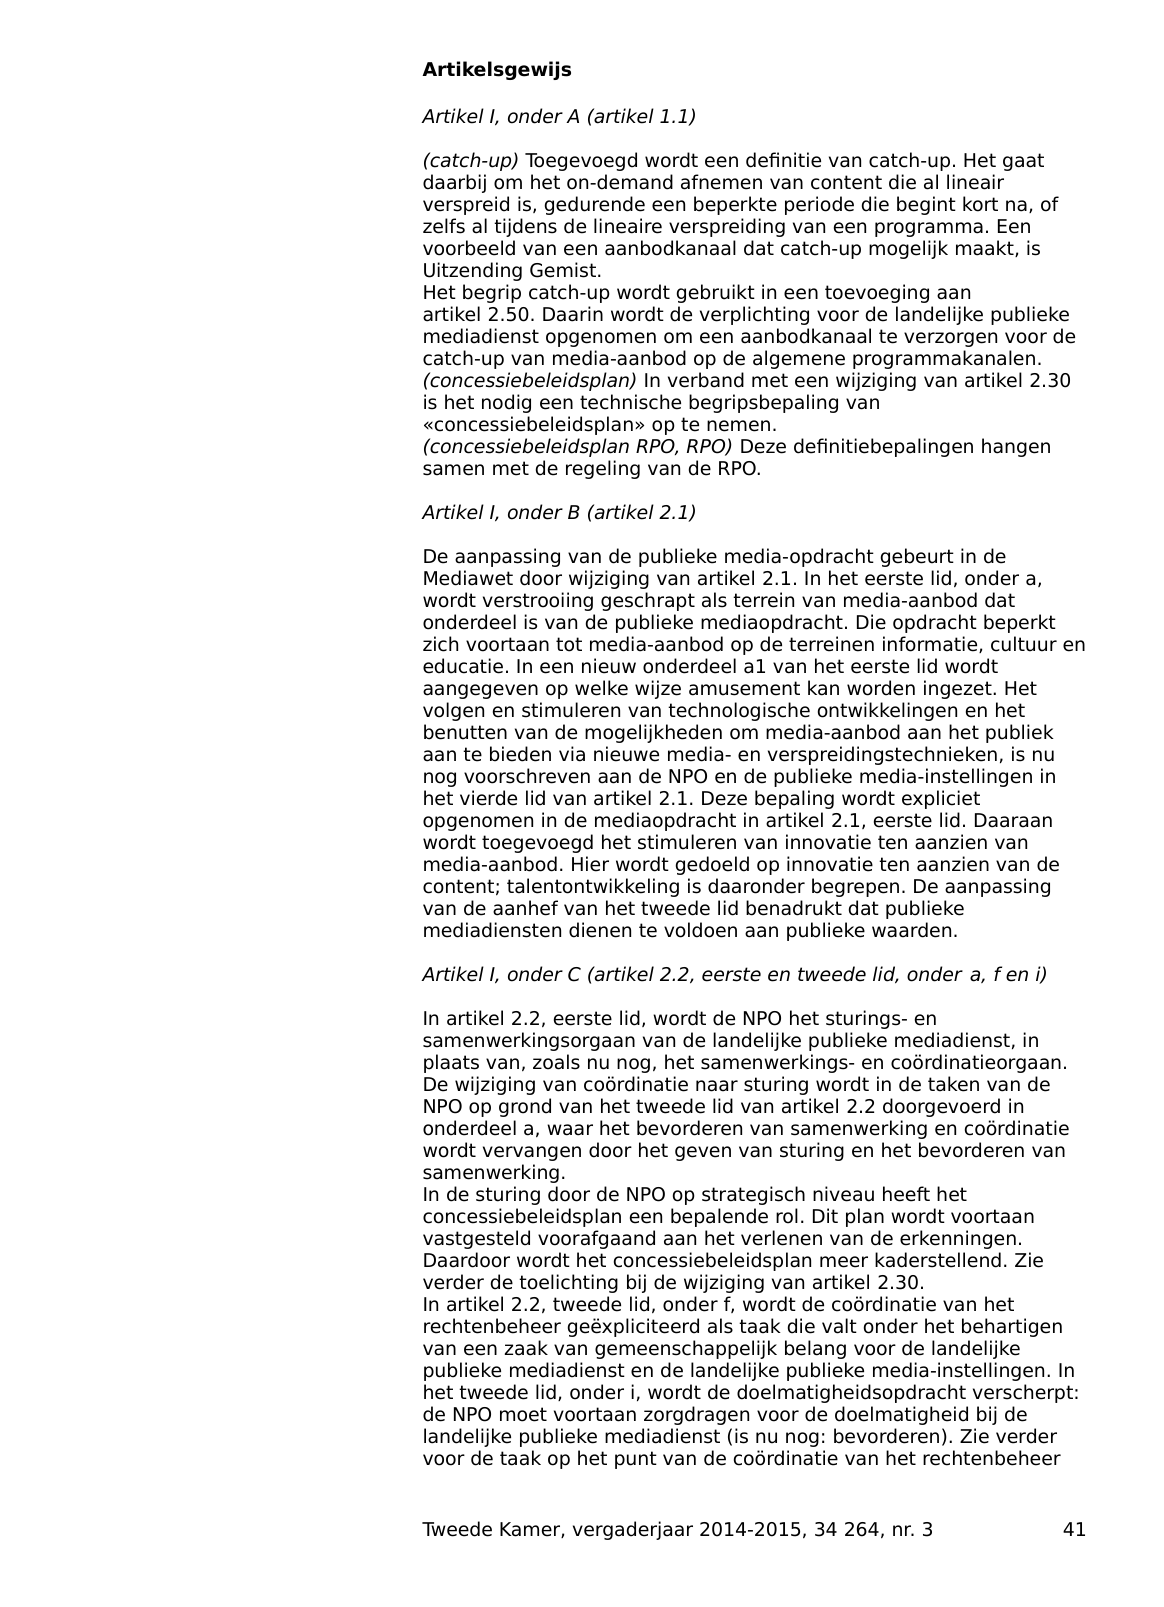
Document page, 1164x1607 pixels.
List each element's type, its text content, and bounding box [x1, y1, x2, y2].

subtitle Artikel I, onder B (artikel 2.1) [422, 502, 1087, 524]
subtitle Artikelsgewijs [422, 59, 1087, 81]
text In artikel 2.2, tweede lid, onder f, wordt de coördinatie van het rechtenbeheer geëxpliciteerd als taak die valt onder het behartigen van een zaak van gemeenschappelijk belang voor de landelijke publieke mediadienst en de landelijke publieke media-instellingen. In het tweede lid, onder i, wordt de doelmatigheidsopdracht verscherpt: de NPO moet voortaan zorgdragen voor de doelmatigheid bij de landelijke publieke mediadienst (is nu nog: bevorderen). Zie verder voor de taak op het punt van de coördinatie van het rechtenbeheer [422, 1294, 1087, 1470]
text (concessiebeleidsplan RPO, RPO) Deze definitiebepalingen hangen samen met de regeling van de RPO. [422, 436, 1087, 480]
text In artikel 2.2, eerste lid, wordt de NPO het sturings- en samenwerkingsorgaan van de landelijke publieke mediadienst, in plaats van, zoals nu nog, het samenwerkings- en coördinatieorgaan. De wijziging van coördinatie naar sturing wordt in de taken van de NPO op grond van het tweede lid van artikel 2.2 doorgevoerd in onderdeel a, waar het bevorderen van samenwerking en coördinatie wordt vervangen door het geven van sturing en het bevorderen van samenwerking. [422, 1008, 1087, 1184]
text De aanpassing van de publieke media-opdracht gebeurt in de Mediawet door wijziging van artikel 2.1. In het eerste lid, onder a, wordt verstrooiing geschrapt als terrein van media-aanbod dat onderdeel is van de publieke mediaopdracht. Die opdracht beperkt zich voortaan tot media-aanbod op de terreinen informatie, cultuur en educatie. In een nieuw onderdeel a1 van het eerste lid wordt aangegeven op welke wijze amusement kan worden ingezet. Het volgen en stimuleren van technologische ontwikkelingen en het benutten van de mogelijkheden om media-aanbod aan het publiek aan te bieden via nieuwe media- en verspreidingstechnieken, is nu nog voorschreven aan de NPO en de publieke media-instellingen in het vierde lid van artikel 2.1. Deze bepaling wordt expliciet opgenomen in de mediaopdracht in artikel 2.1, eerste lid. Daaraan wordt toegevoegd het stimuleren van innovatie ten aanzien van media-aanbod. Hier wordt gedoeld op innovatie ten aanzien van de content; talentontwikkeling is daaronder begrepen. De aanpassing van de aanhef van het tweede lid benadrukt dat publieke mediadiensten dienen te voldoen aan publieke waarden. [422, 546, 1087, 942]
text In de sturing door de NPO op strategisch niveau heeft het concessiebeleidsplan een bepalende rol. Dit plan wordt voortaan vastgesteld voorafgaand aan het verlenen van de erkenningen. Daardoor wordt het concessiebeleidsplan meer kaderstellend. Zie verder de toelichting bij de wijziging van artikel 2.30. [422, 1184, 1087, 1294]
subtitle Artikel I, onder A (artikel 1.1) [422, 106, 1087, 128]
text (catch-up) Toegevoegd wordt een definitie van catch-up. Het gaat daarbij om het on-demand afnemen van content die al lineair verspreid is, gedurende een beperkte periode die begint kort na, of zelfs al tijdens de lineaire verspreiding van een programma. Een voorbeeld van een aanbodkanaal dat catch-up mogelijk maakt, is Uitzending Gemist. [422, 150, 1087, 282]
text (concessiebeleidsplan) In verband met een wijziging van artikel 2.30 is het nodig een technische begripsbepaling van «concessiebeleidsplan» op te nemen. [422, 370, 1087, 436]
subtitle Artikel I, onder C (artikel 2.2, eerste en tweede lid, onder a, f en i) [422, 964, 1087, 986]
text Het begrip catch-up wordt gebruikt in een toevoeging aan artikel 2.50. Daarin wordt de verplichting voor de landelijke publieke mediadienst opgenomen om een aanbodkanaal te verzorgen voor de catch-up van media-aanbod op de algemene programmakanalen. [422, 282, 1087, 370]
